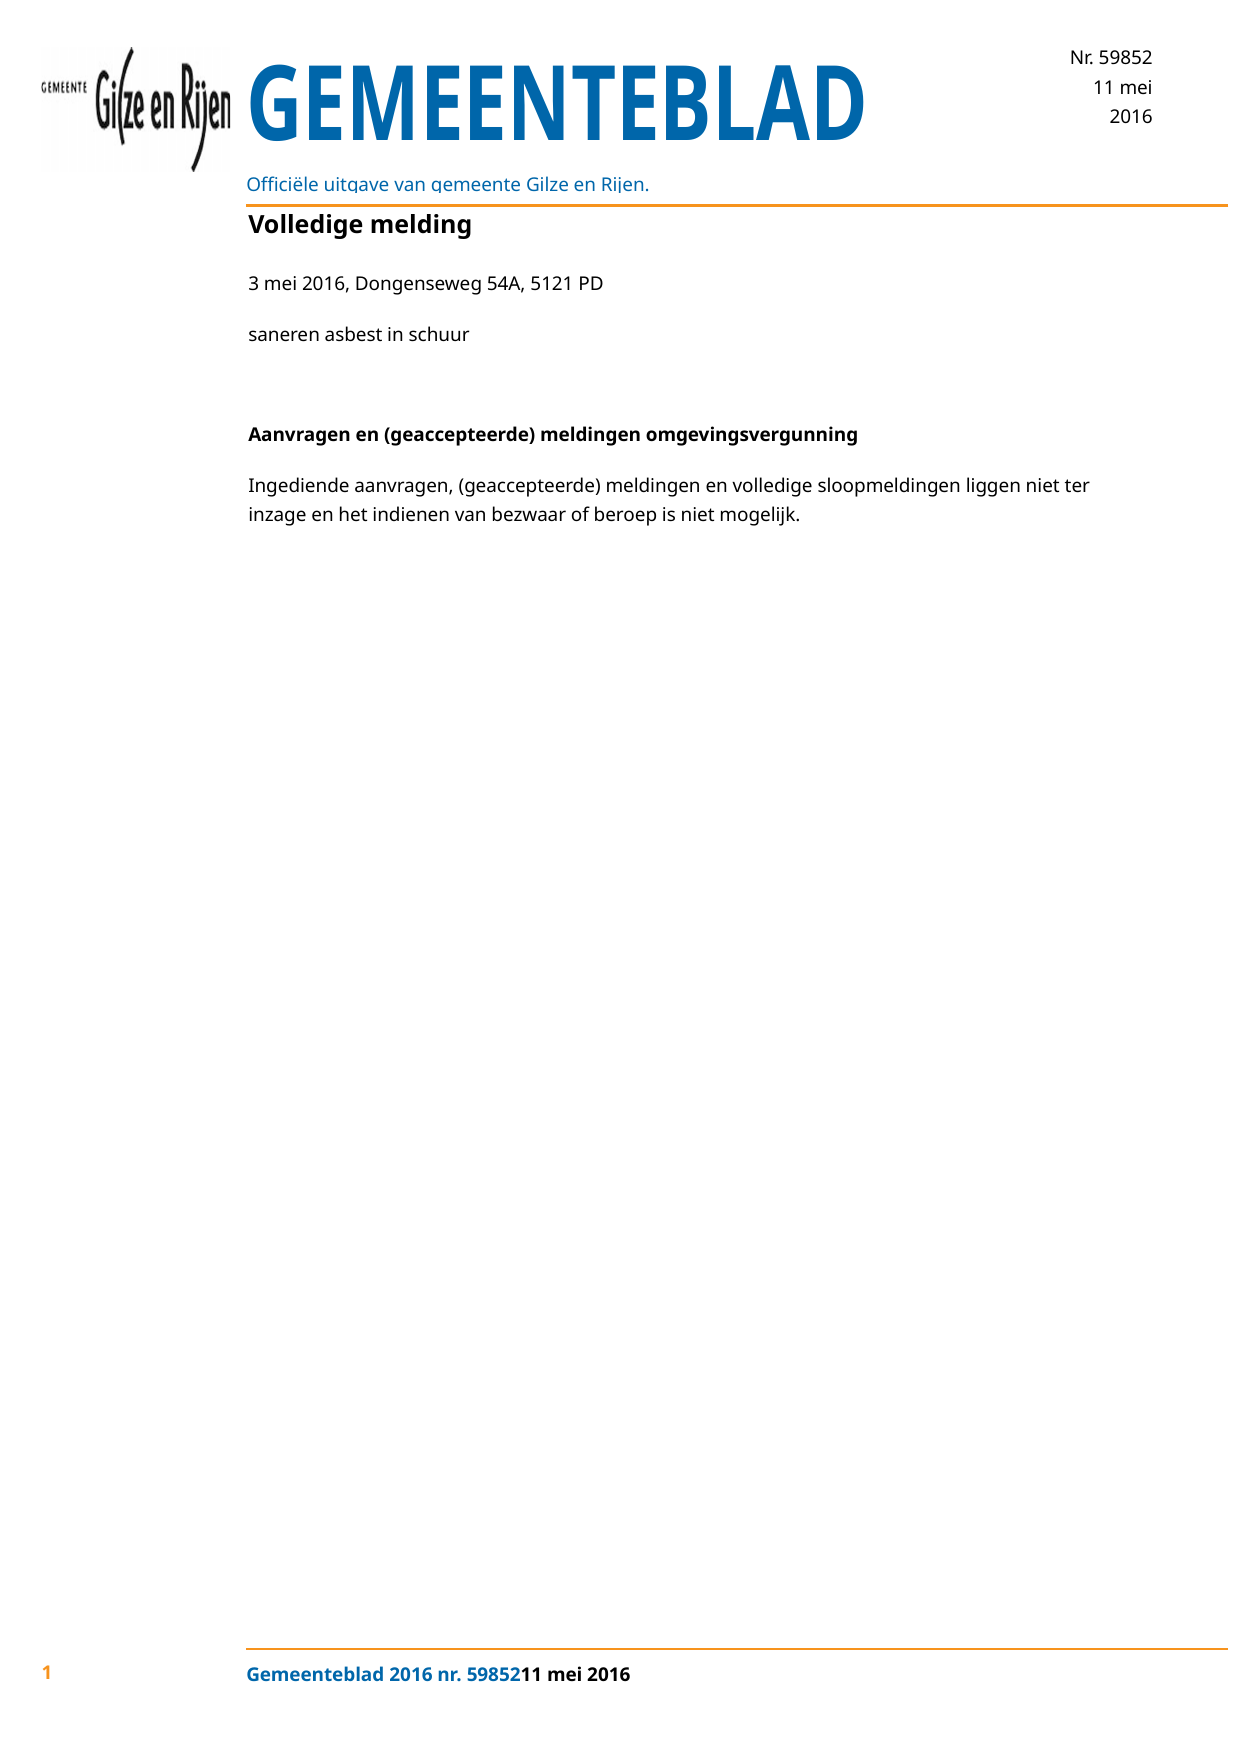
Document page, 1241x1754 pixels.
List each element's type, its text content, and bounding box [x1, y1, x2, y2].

text Aanvragen en (geaccepteerde) meldingen omgevingsvergunning [248, 422, 1152, 447]
text Volledige melding [248, 207, 1152, 241]
picture [41, 47, 231, 172]
text 3 mei 2016, Dongenseweg 54A, 5121 PD [248, 270, 1152, 296]
text Ingediende aanvragen, (geaccepteerde) meldingen en volledige sloopmeldingen liggen niet ter inzage en het indienen van bezwaar of beroep is niet mogelijk. [248, 472, 1152, 527]
text saneren asbest in schuur [248, 321, 1152, 346]
